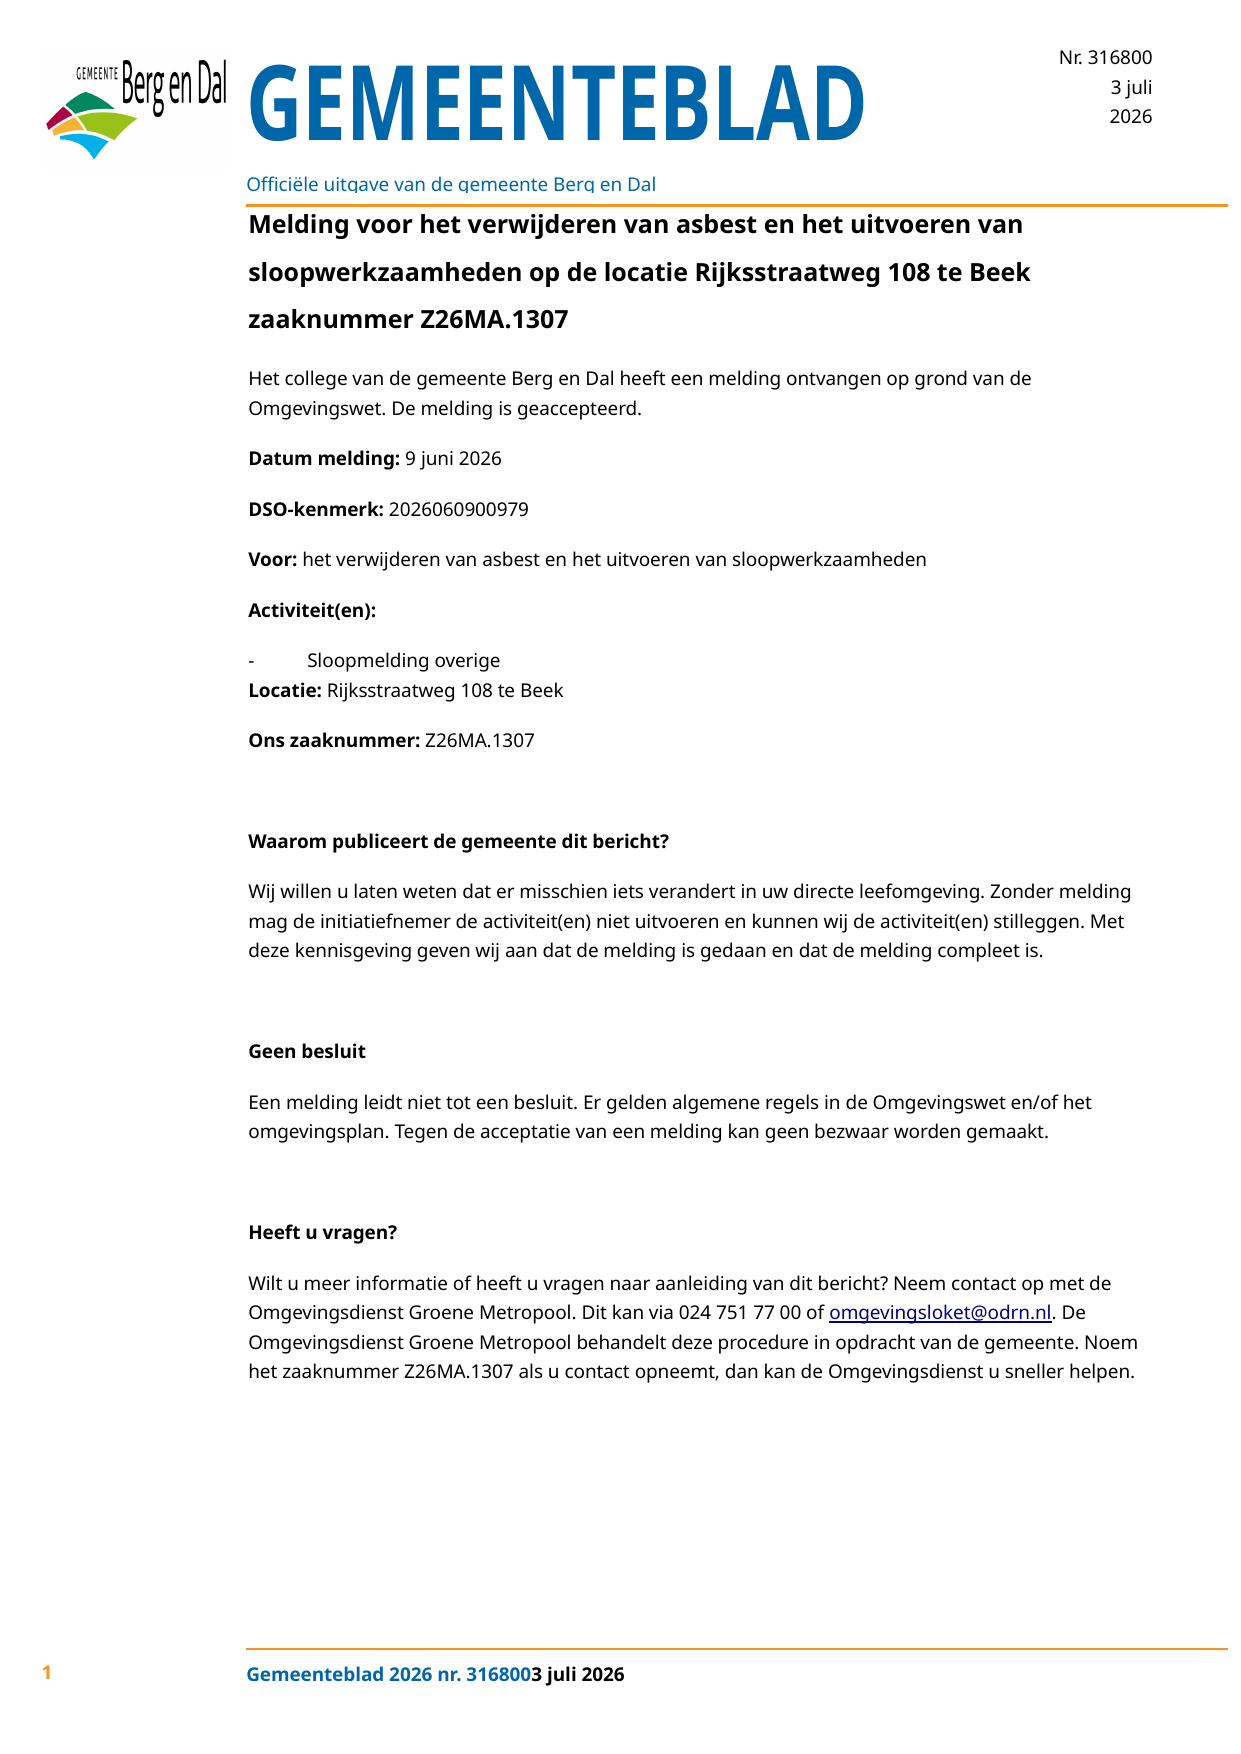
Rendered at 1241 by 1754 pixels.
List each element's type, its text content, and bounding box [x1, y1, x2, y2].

text Ons zaaknummer: Z26MA.1307 [248, 727, 1152, 753]
list Sloopmelding overige [248, 647, 1152, 673]
text Locatie: Rijksstraatweg 108 te Beek [248, 677, 1152, 702]
text Datum melding: 9 juni 2026 [248, 446, 1152, 471]
text Een melding leidt niet tot een besluit. Er gelden algemene regels in de Omgevingswet en/of het omgevingsplan. Tegen de acceptatie van een melding kan geen bezwaar worden gemaakt. [248, 1089, 1152, 1144]
text Activiteit(en): [248, 597, 1152, 622]
text Melding voor het verwijderen van asbest en het uitvoeren van sloopwerkzaamheden op de locatie Rijksstraatweg 108 te Beek zaaknummer Z26MA.1307 [248, 207, 1152, 336]
text Geen besluit [248, 1038, 1152, 1064]
text DSO-kenmerk: 2026060900979 [248, 496, 1152, 522]
text Heeft u vragen? [248, 1219, 1152, 1245]
text Waarom publiceert de gemeente dit bericht? [248, 828, 1152, 854]
text Wilt u meer informatie of heeft u vragen naar aanleiding van dit bericht? Neem contact op met de Omgevingsdienst Groene Metropool. Dit kan via 024 751 77 00 of omgevingsloket@odrn.nl. De Omgevingsdienst Groene Metropool behandelt deze procedure in opdracht van de gemeente. Noem het zaaknummer Z26MA.1307 als u contact opneemt, dan kan de Omgevingsdienst u sneller helpen. [248, 1270, 1152, 1384]
picture [41, 47, 231, 172]
text Het college van de gemeente Berg en Dal heeft een melding ontvangen op grond van de Omgevingswet. De melding is geaccepteerd. [248, 366, 1152, 421]
text Voor: het verwijderen van asbest en het uitvoeren van sloopwerkzaamheden [248, 546, 1152, 572]
text Wij willen u laten weten dat er misschien iets verandert in uw directe leefomgeving. Zonder melding mag de initiatiefnemer de activiteit(en) niet uitvoeren en kunnen wij de activiteit(en) stilleggen. Met deze kennisgeving geven wij aan dat de melding is gedaan en dat de melding compleet is. [248, 878, 1152, 963]
